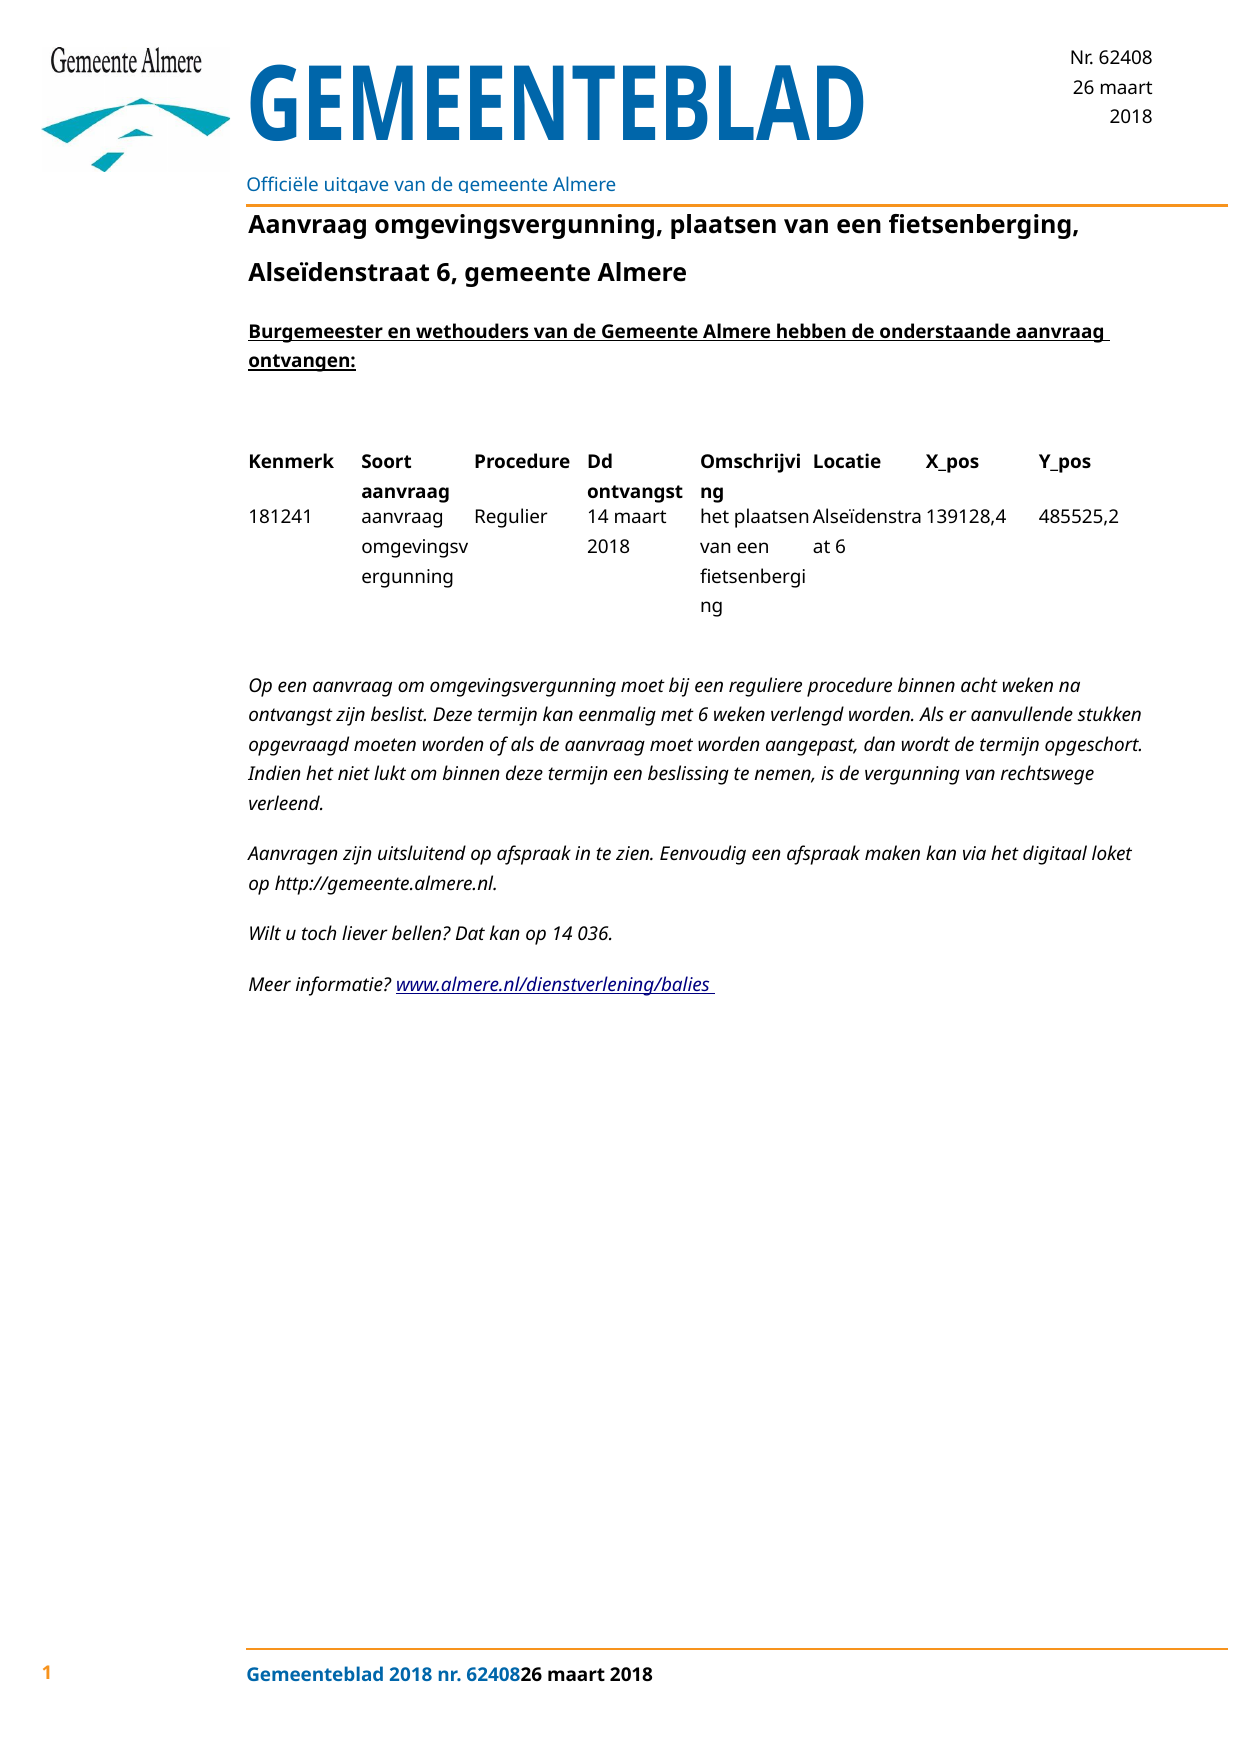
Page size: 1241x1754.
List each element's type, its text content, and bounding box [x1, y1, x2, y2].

table_cell het plaatsen van een fietsenberging [700, 504, 813, 618]
text Aanvraag omgevingsvergunning, plaatsen van een fietsenberging, Alseïdenstraat 6, gemeente Almere [248, 207, 1152, 288]
table_header Locatie [813, 449, 926, 504]
table_header Omschrijving [700, 449, 813, 504]
picture [41, 47, 231, 172]
table_header Procedure [474, 449, 587, 504]
table_header Kenmerk [248, 449, 361, 504]
table_header Dd ontvangst [587, 449, 700, 504]
text Op een aanvraag om omgevingsvergunning moet bij een reguliere procedure binnen acht weken na ontvangst zijn beslist. Deze termijn kan eenmalig met 6 weken verlengd worden. Als er aanvullende stukken opgevraagd moeten worden of als de aanvraag moet worden aangepast, dan wordt de termijn opgeschort. Indien het niet lukt om binnen deze termijn een beslissing te nemen, is de vergunning van rechtswege verleend. [248, 672, 1152, 816]
text Burgemeester en wethouders van de Gemeente Almere hebben de onderstaande aanvraag ontvangen: [248, 318, 1152, 373]
text Meer informatie? www.almere.nl/dienstverlening/balies [248, 971, 1152, 997]
text Wilt u toch liever bellen? Dat kan op 14 036. [248, 921, 1152, 946]
table_cell 14 maart 2018 [587, 504, 700, 618]
table_cell Regulier [474, 504, 587, 618]
table_header X_pos [926, 449, 1038, 504]
table_cell 485525,2 [1039, 504, 1152, 618]
table_cell 139128,4 [926, 504, 1038, 618]
table_cell 181241 [248, 504, 361, 618]
text Aanvragen zijn uitsluitend op afspraak in te zien. Eenvoudig een afspraak maken kan via het digitaal loket op http://gemeente.almere.nl. [248, 841, 1152, 896]
table_header Soort aanvraag [361, 449, 474, 504]
table_header Y_pos [1039, 449, 1152, 504]
table_cell Alseïdenstraat 6 [813, 504, 926, 618]
table_cell aanvraag omgevingsvergunning [361, 504, 474, 618]
